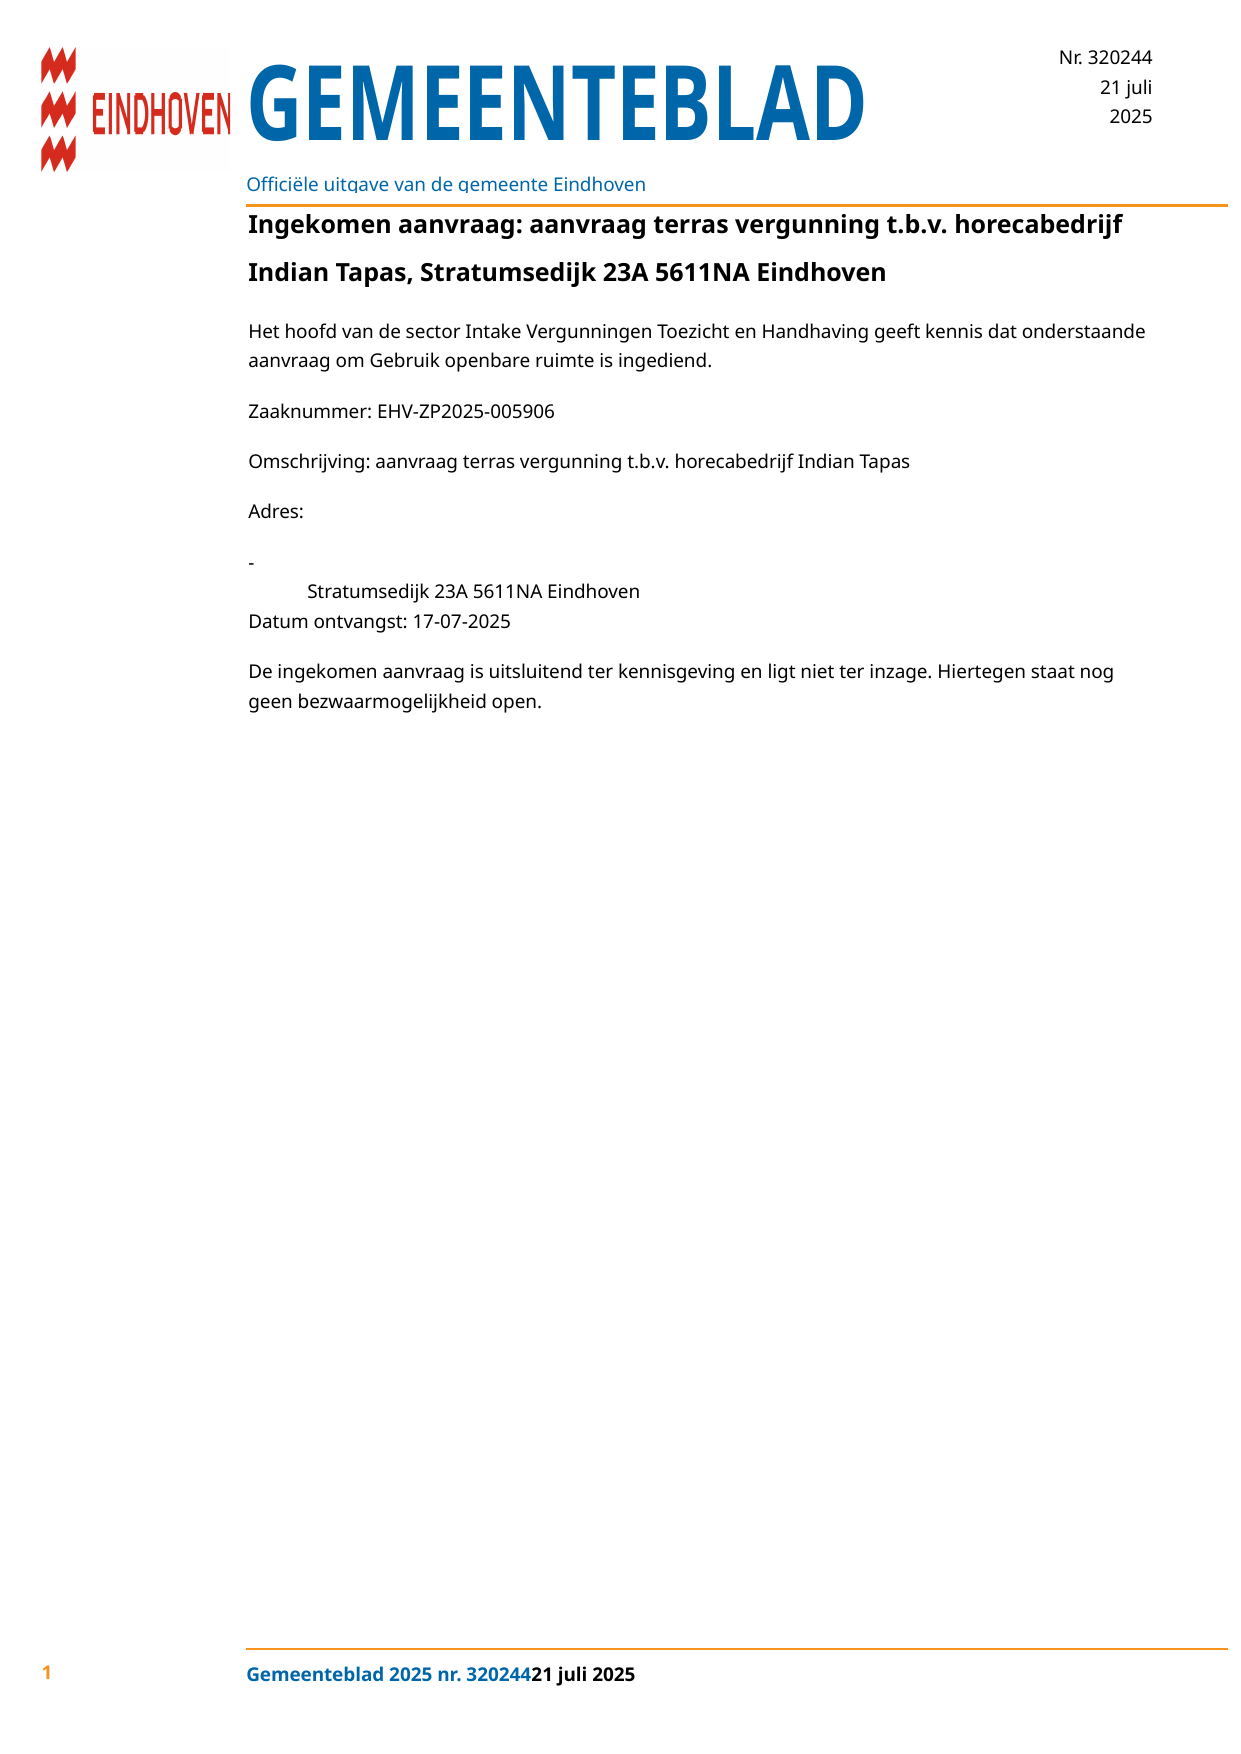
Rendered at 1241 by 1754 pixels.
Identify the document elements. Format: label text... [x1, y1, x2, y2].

text Adres: [248, 499, 1152, 524]
text Zaaknummer: EHV-ZP2025-005906 [248, 398, 1152, 424]
text Ingekomen aanvraag: aanvraag terras vergunning t.b.v. horecabedrijf Indian Tapas, Stratumsedijk 23A 5611NA Eindhoven [248, 207, 1152, 288]
text De ingekomen aanvraag is uitsluitend ter kennisgeving en ligt niet ter inzage. Hiertegen staat nog geen bezwaarmogelijkheid open. [248, 659, 1152, 714]
text Het hoofd van de sector Intake Vergunningen Toezicht en Handhaving geeft kennis dat onderstaande aanvraag om Gebruik openbare ruimte is ingediend. [248, 318, 1152, 373]
list Stratumsedijk 23A 5611NA Eindhoven [248, 579, 1152, 604]
text Omschrijving: aanvraag terras vergunning t.b.v. horecabedrijf Indian Tapas [248, 448, 1152, 474]
text Datum ontvangst: 17-07-2025 [248, 608, 1152, 634]
picture [41, 47, 231, 172]
